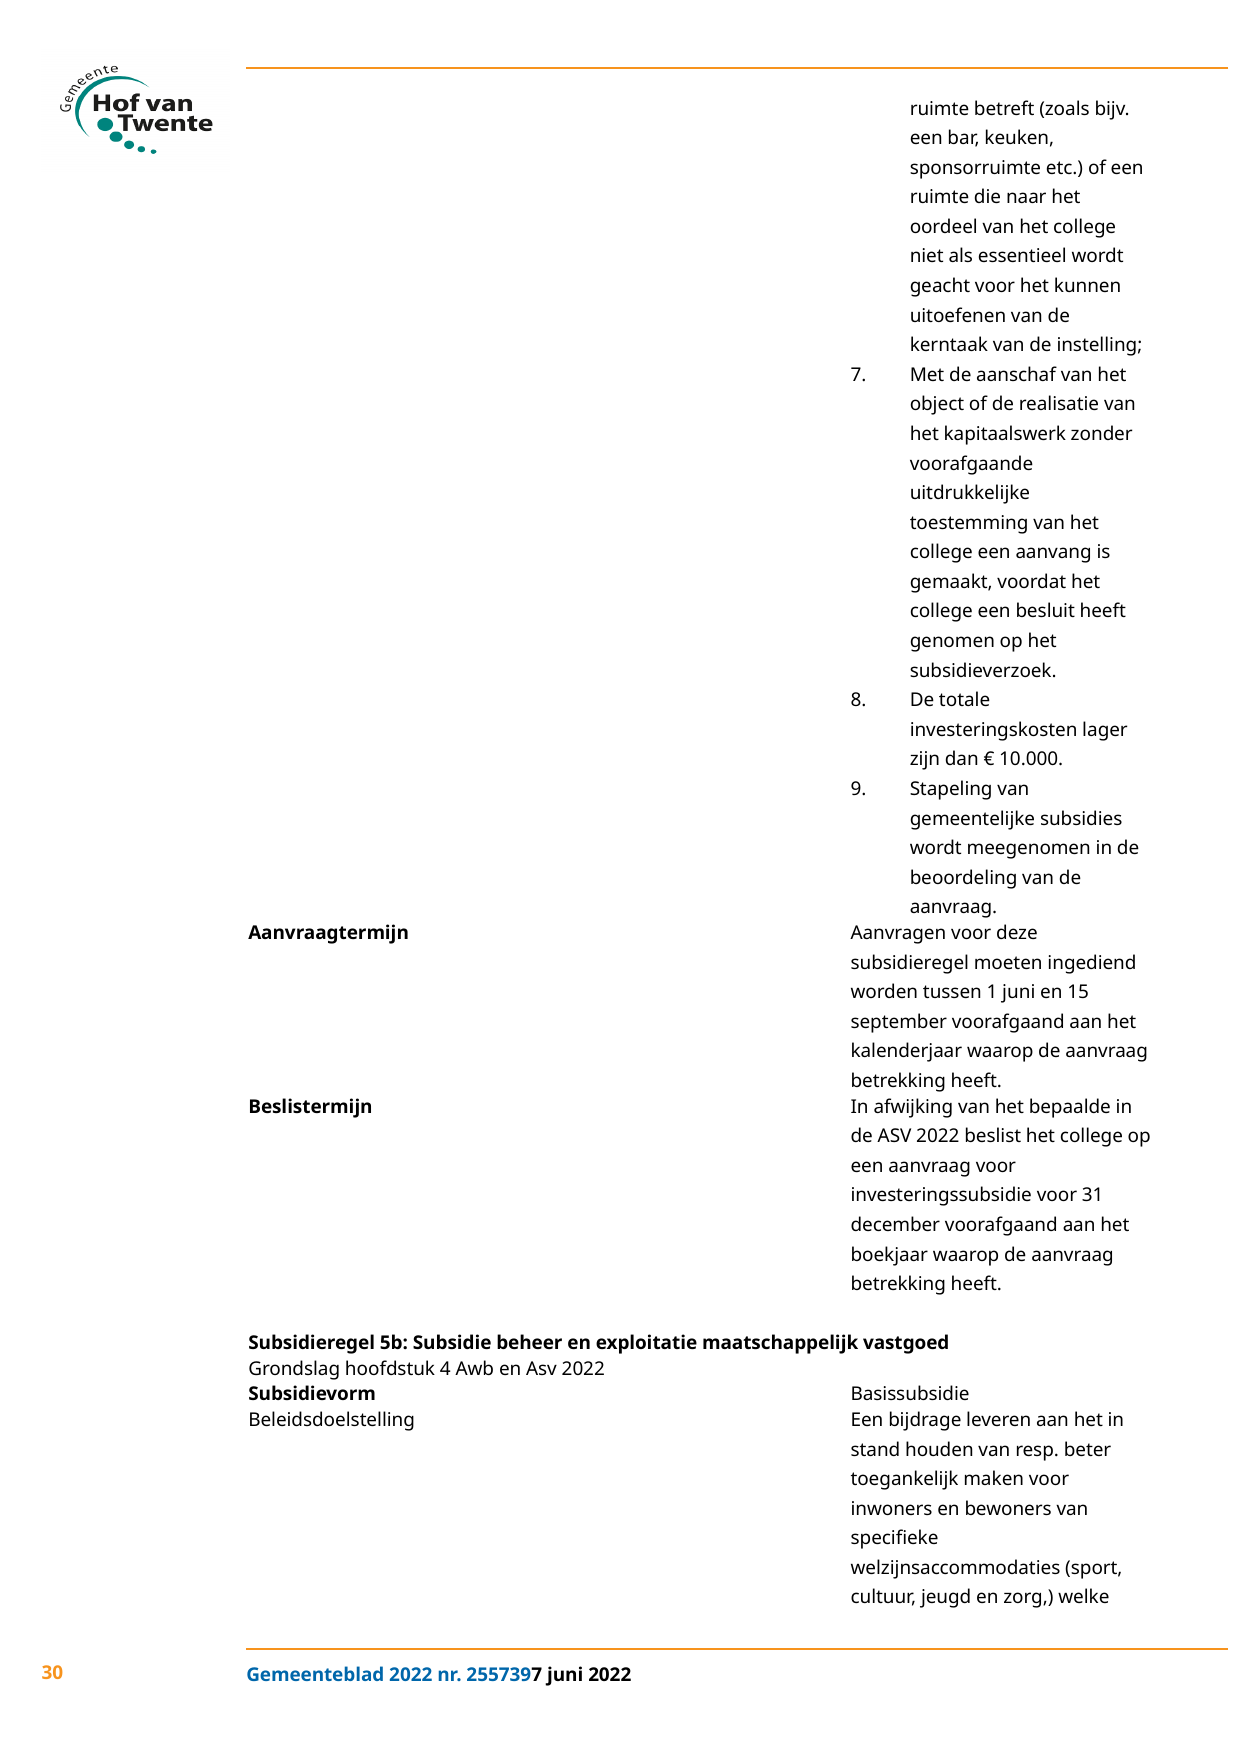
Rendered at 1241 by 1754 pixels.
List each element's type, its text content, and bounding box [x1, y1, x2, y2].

table_cell Basissubsidie [850, 1381, 1152, 1406]
table_cell Een bijdrage leveren aan het in stand houden van resp. beter toegankelijk maken voor inwoners en bewoners van specifieke welzijnsaccommodaties (sport, cultuur, jeugd en zorg,) welke [850, 1406, 1152, 1609]
picture [41, 47, 231, 172]
table_cell Beslistermijn [248, 1093, 549, 1296]
table_header Subsidieregel 5b: Subsidie beheer en exploitatie maatschappelijk vastgoed [248, 1329, 1152, 1355]
table_cell [549, 1093, 850, 1296]
table_cell [248, 95, 549, 919]
table_cell Aanvraagtermijn [248, 919, 549, 1093]
table_cell Subsidievorm [248, 1381, 549, 1406]
table_cell ruimte betreft (zoals bijv. een bar, keuken, sponsorruimte etc.) of een ruimte die naar het oordeel van het college niet als essentieel wordt geacht voor het kunnen uitoefenen van de kerntaak van de instelling; Met de aanschaf van het object of de realisatie van het kapitaalswerk zonder voorafgaande uitdrukkelijke toestemming van het college een aanvang is gemaakt, voordat het college een besluit heeft genomen op het subsidieverzoek. De totale investeringskosten lager zijn dan € 10.000. Stapeling van gemeentelijke subsidies wordt meegenomen in de beoordeling van de aanvraag. [850, 95, 1152, 919]
table_cell [549, 1381, 850, 1406]
table_cell [549, 919, 850, 1093]
table_cell Beleidsdoelstelling [248, 1406, 549, 1609]
table_cell Aanvragen voor deze subsidieregel moeten ingediend worden tussen 1 juni en 15 september voorafgaand aan het kalenderjaar waarop de aanvraag betrekking heeft. [850, 919, 1152, 1093]
table_cell [549, 1406, 850, 1609]
table_cell [549, 95, 850, 919]
table_cell Grondslag hoofdstuk 4 Awb en Asv 2022 [248, 1355, 1152, 1381]
table_cell In afwijking van het bepaalde in de ASV 2022 beslist het college op een aanvraag voor investeringssubsidie voor 31 december voorafgaand aan het boekjaar waarop de aanvraag betrekking heeft. [850, 1093, 1152, 1296]
